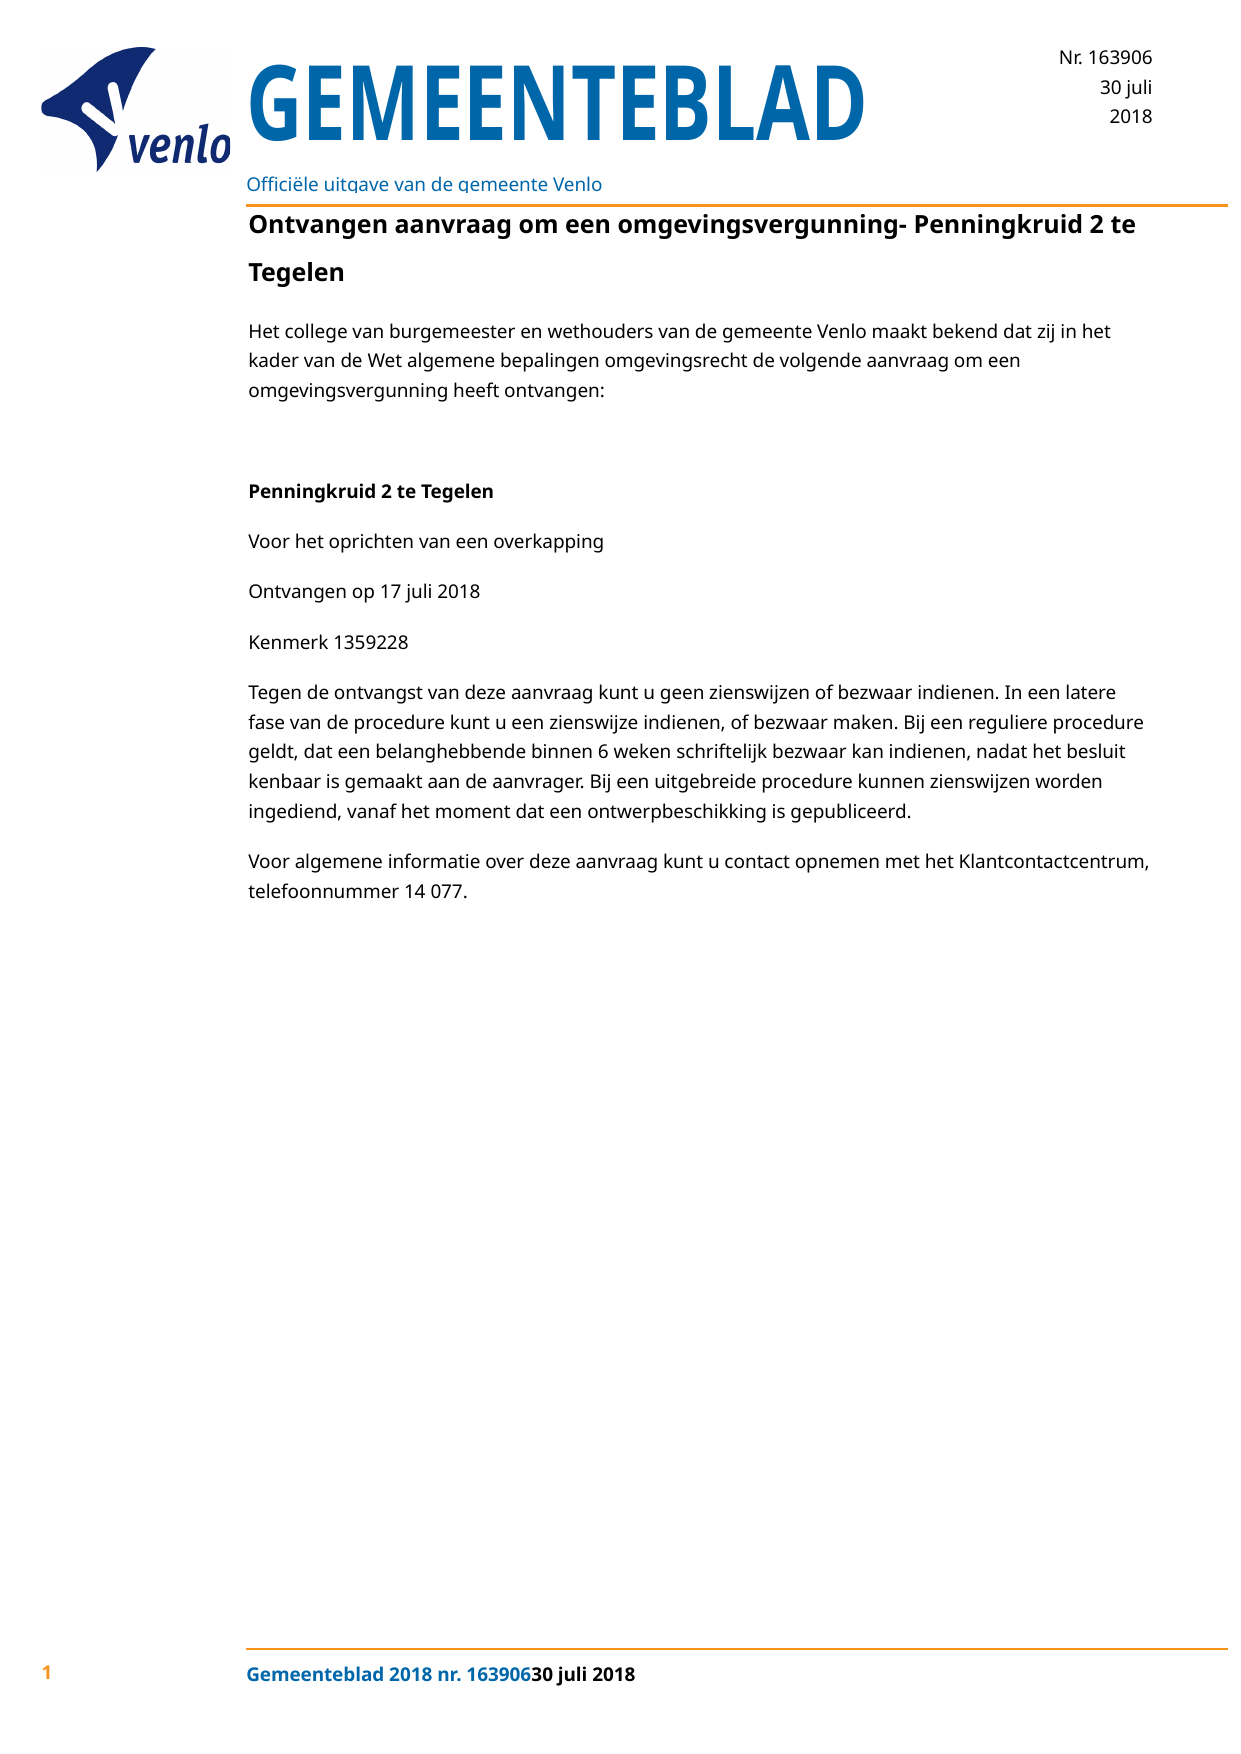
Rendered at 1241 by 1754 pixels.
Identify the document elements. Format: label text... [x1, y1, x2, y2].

text Voor algemene informatie over deze aanvraag kunt u contact opnemen met het Klantcontactcentrum, telefoonnummer 14 077. [248, 848, 1152, 904]
text Ontvangen aanvraag om een omgevingsvergunning- Penningkruid 2 te Tegelen [248, 207, 1152, 288]
text Ontvangen op 17 juli 2018 [248, 579, 1152, 604]
text Voor het oprichten van een overkapping [248, 528, 1152, 554]
text Het college van burgemeester en wethouders van de gemeente Venlo maakt bekend dat zij in het kader van de Wet algemene bepalingen omgevingsrecht de volgende aanvraag om een omgevingsvergunning heeft ontvangen: [248, 318, 1152, 403]
text Penningkruid 2 te Tegelen [248, 478, 1152, 504]
text Tegen de ontvangst van deze aanvraag kunt u geen zienswijzen of bezwaar indienen. In een latere fase van de procedure kunt u een zienswijze indienen, of bezwaar maken. Bij een reguliere procedure geldt, dat een belanghebbende binnen 6 weken schriftelijk bezwaar kan indienen, nadat het besluit kenbaar is gemaakt aan de aanvrager. Bij een uitgebreide procedure kunnen zienswijzen worden ingediend, vanaf het moment dat een ontwerpbeschikking is gepubliceerd. [248, 679, 1152, 824]
picture [41, 47, 231, 172]
text Kenmerk 1359228 [248, 629, 1152, 655]
